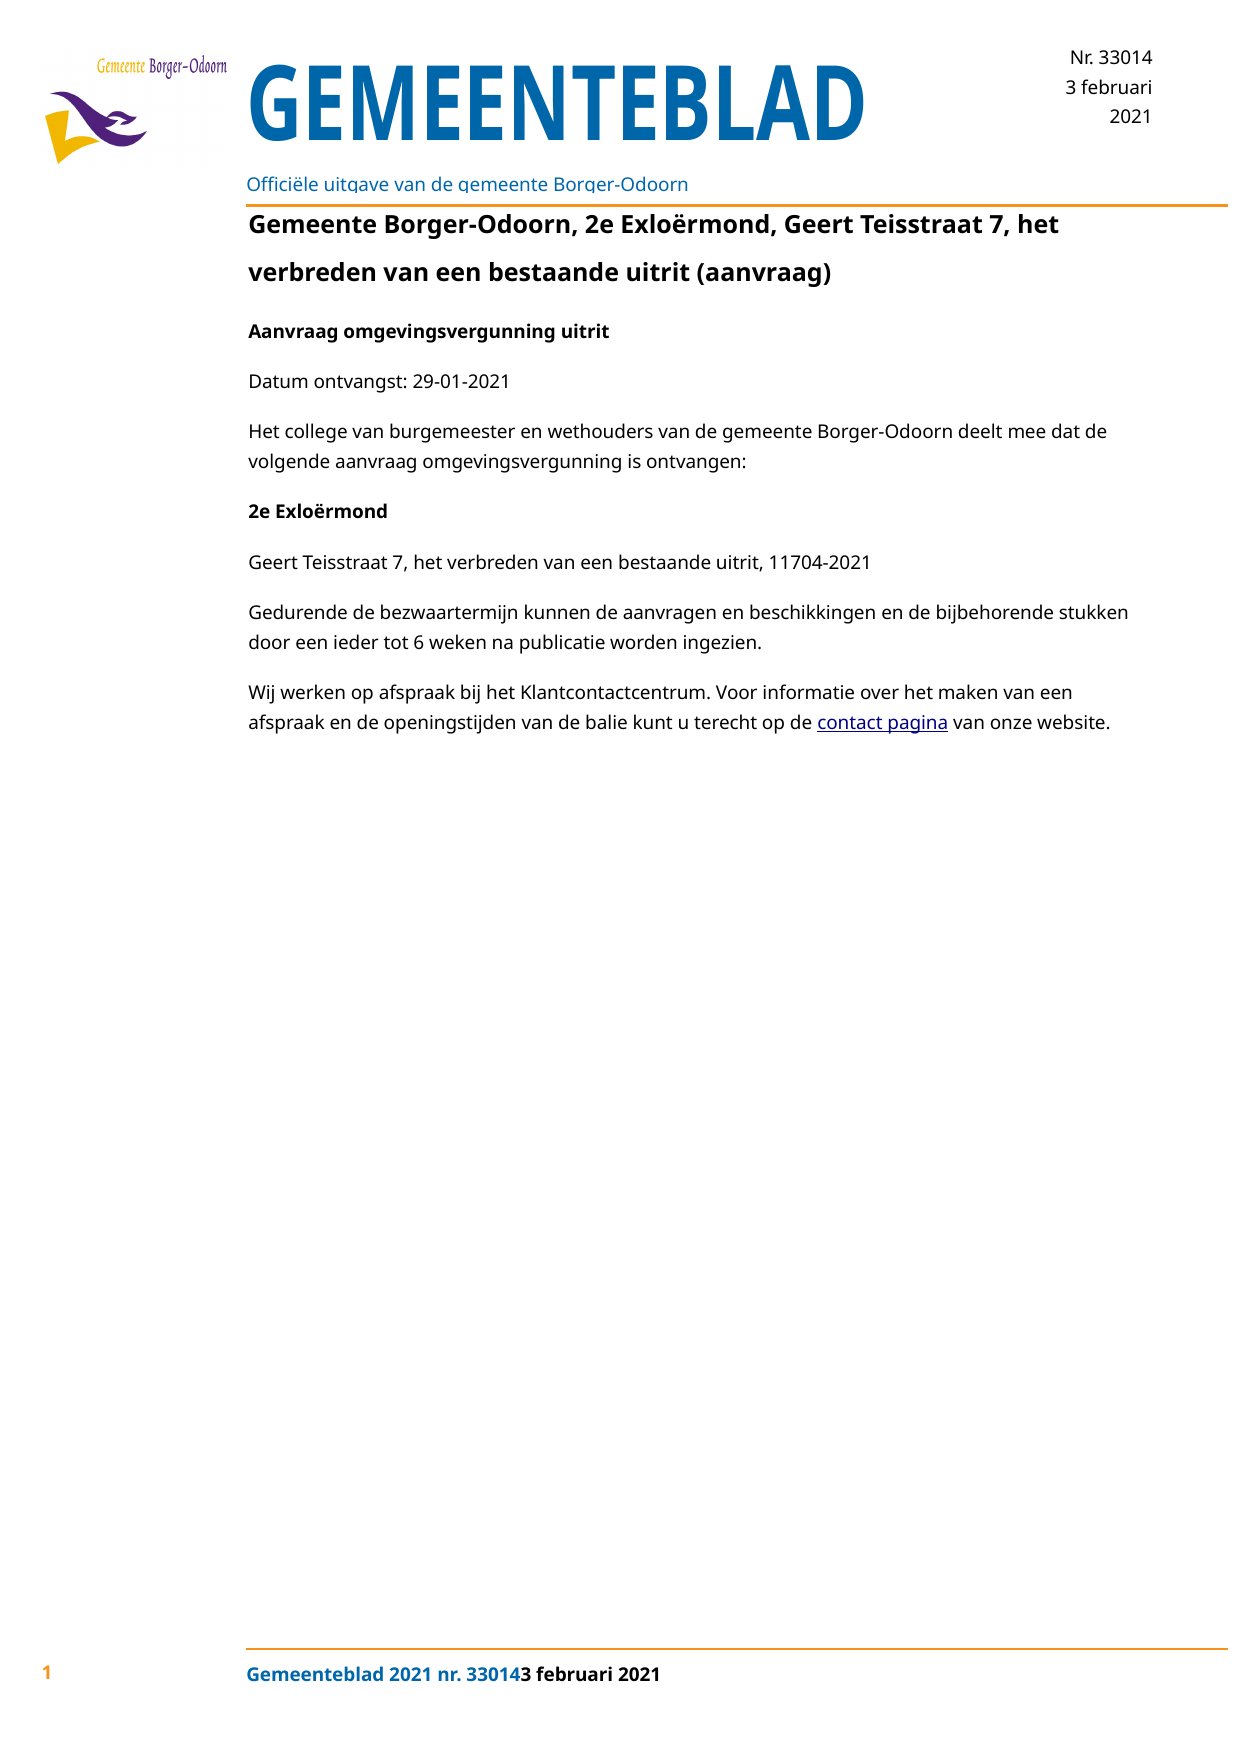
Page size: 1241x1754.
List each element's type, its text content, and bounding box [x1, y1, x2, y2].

picture [41, 47, 231, 172]
text Het college van burgemeester en wethouders van de gemeente Borger-Odoorn deelt mee dat de volgende aanvraag omgevingsvergunning is ontvangen: [248, 419, 1152, 474]
text Wij werken op afspraak bij het Klantcontactcentrum. Voor informatie over het maken van een afspraak en de openingstijden van de balie kunt u terecht op de contact pagina van onze website. [248, 679, 1152, 735]
text 2e Exloërmond [248, 499, 1152, 524]
text Datum ontvangst: 29-01-2021 [248, 368, 1152, 394]
text Geert Teisstraat 7, het verbreden van een bestaande uitrit, 11704-2021 [248, 549, 1152, 575]
text Gedurende de bezwaartermijn kunnen de aanvragen en beschikkingen en de bijbehorende stukken door een ieder tot 6 weken na publicatie worden ingezien. [248, 599, 1152, 655]
text Aanvraag omgevingsvergunning uitrit [248, 318, 1152, 344]
text Gemeente Borger-Odoorn, 2e Exloërmond, Geert Teisstraat 7, het verbreden van een bestaande uitrit (aanvraag) [248, 207, 1152, 288]
